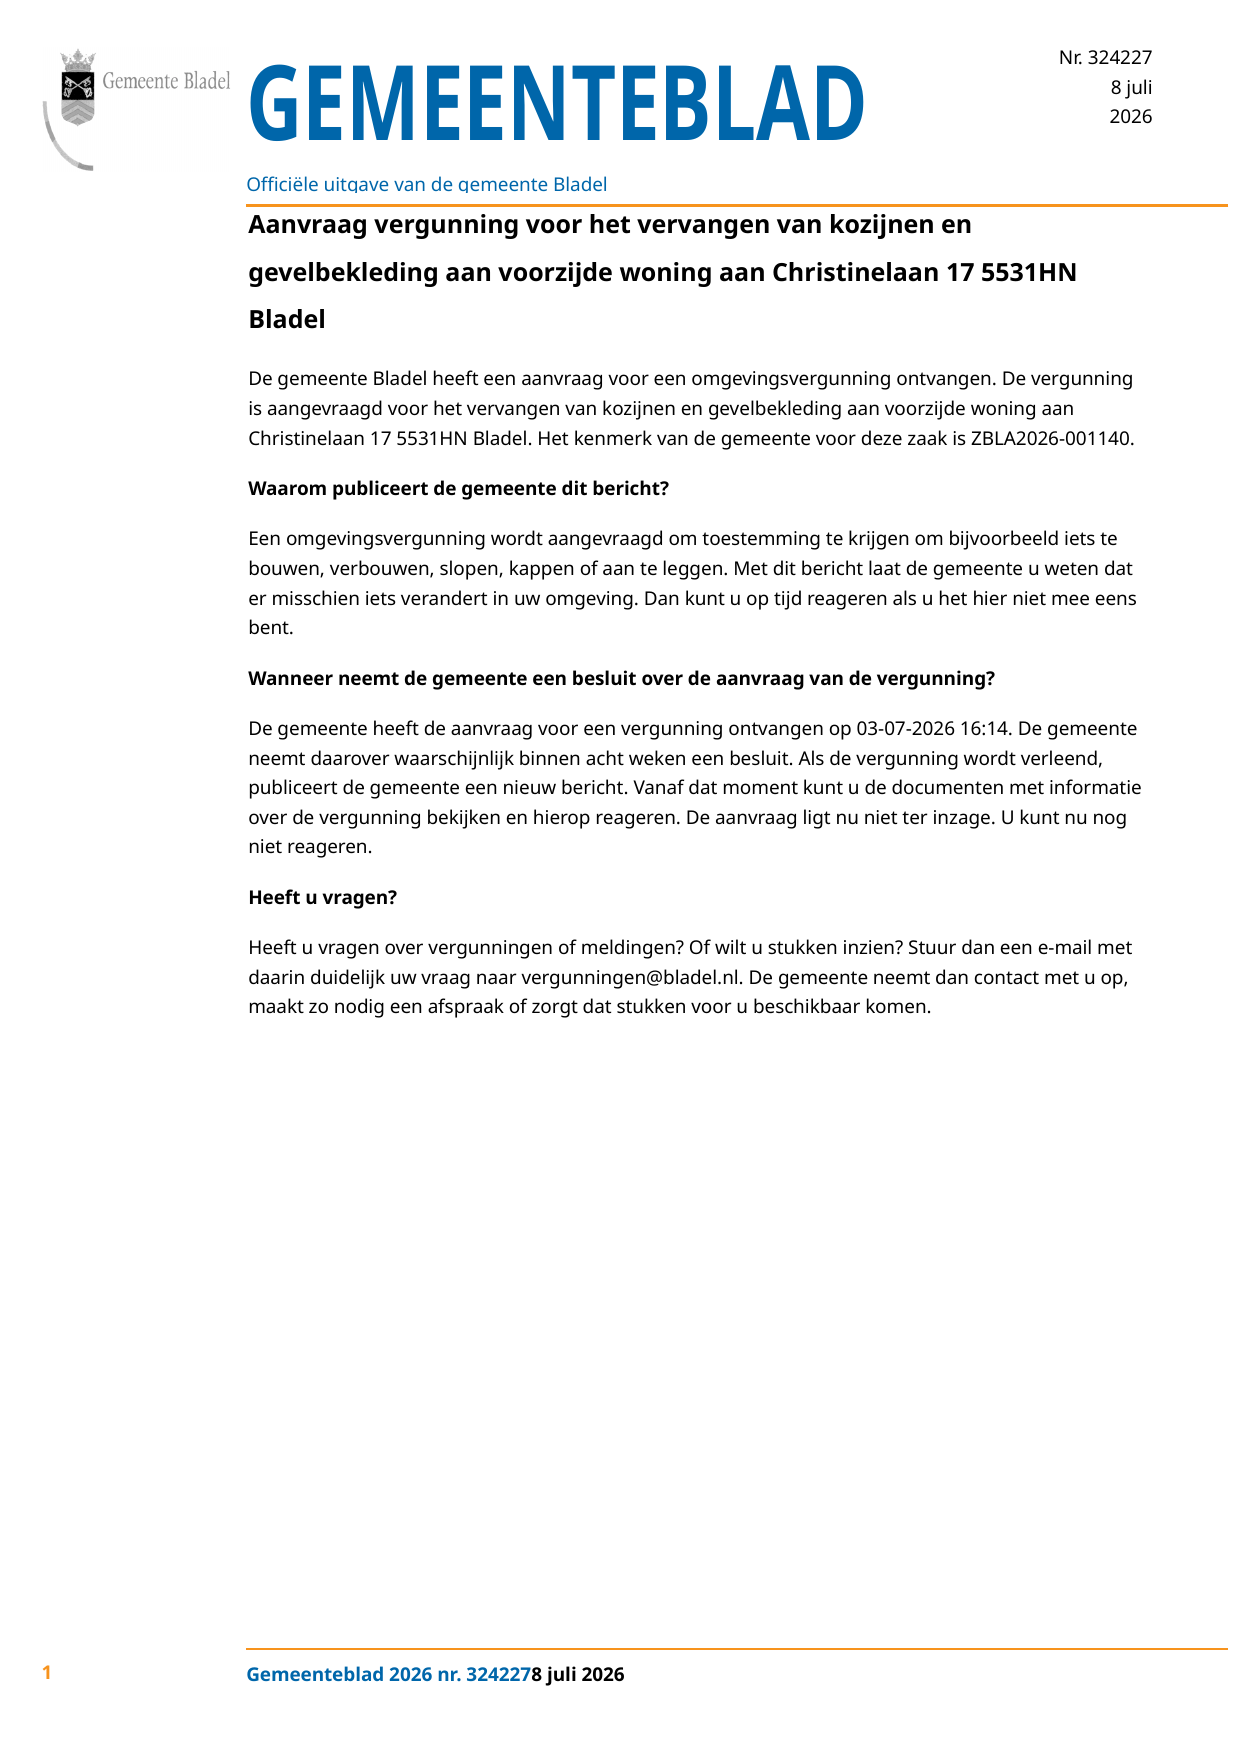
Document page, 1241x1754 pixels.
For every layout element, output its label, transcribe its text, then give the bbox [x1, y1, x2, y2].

text Heeft u vragen? [248, 884, 1152, 909]
text Wanneer neemt de gemeente een besluit over de aanvraag van de vergunning? [248, 665, 1152, 690]
text De gemeente Bladel heeft een aanvraag voor een omgevingsvergunning ontvangen. De vergunning is aangevraagd voor het vervangen van kozijnen en gevelbekleding aan voorzijde woning aan Christinelaan 17 5531HN Bladel. Het kenmerk van de gemeente voor deze zaak is ZBLA2026-001140. [248, 366, 1152, 450]
text De gemeente heeft de aanvraag voor een vergunning ontvangen op 03-07-2026 16:14. De gemeente neemt daarover waarschijnlijk binnen acht weken een besluit. Als de vergunning wordt verleend, publiceert de gemeente een nieuw bericht. Vanaf dat moment kunt u de documenten met informatie over de vergunning bekijken en hierop reageren. De aanvraag ligt nu niet ter inzage. U kunt nu nog niet reageren. [248, 715, 1152, 859]
text Aanvraag vergunning voor het vervangen van kozijnen en gevelbekleding aan voorzijde woning aan Christinelaan 17 5531HN Bladel [248, 207, 1152, 336]
text Heeft u vragen over vergunningen of meldingen? Of wilt u stukken inzien? Stuur dan een e-mail met daarin duidelijk uw vraag naar vergunningen@bladel.nl. De gemeente neemt dan contact met u op, maakt zo nodig een afspraak of zorgt dat stukken voor u beschikbaar komen. [248, 934, 1152, 1019]
text Een omgevingsvergunning wordt aangevraagd om toestemming te krijgen om bijvoorbeeld iets te bouwen, verbouwen, slopen, kappen of aan te leggen. Met dit bericht laat de gemeente u weten dat er misschien iets verandert in uw omgeving. Dan kunt u op tijd reageren als u het hier niet mee eens bent. [248, 526, 1152, 640]
text Waarom publiceert de gemeente dit bericht? [248, 475, 1152, 501]
picture [41, 47, 231, 172]
